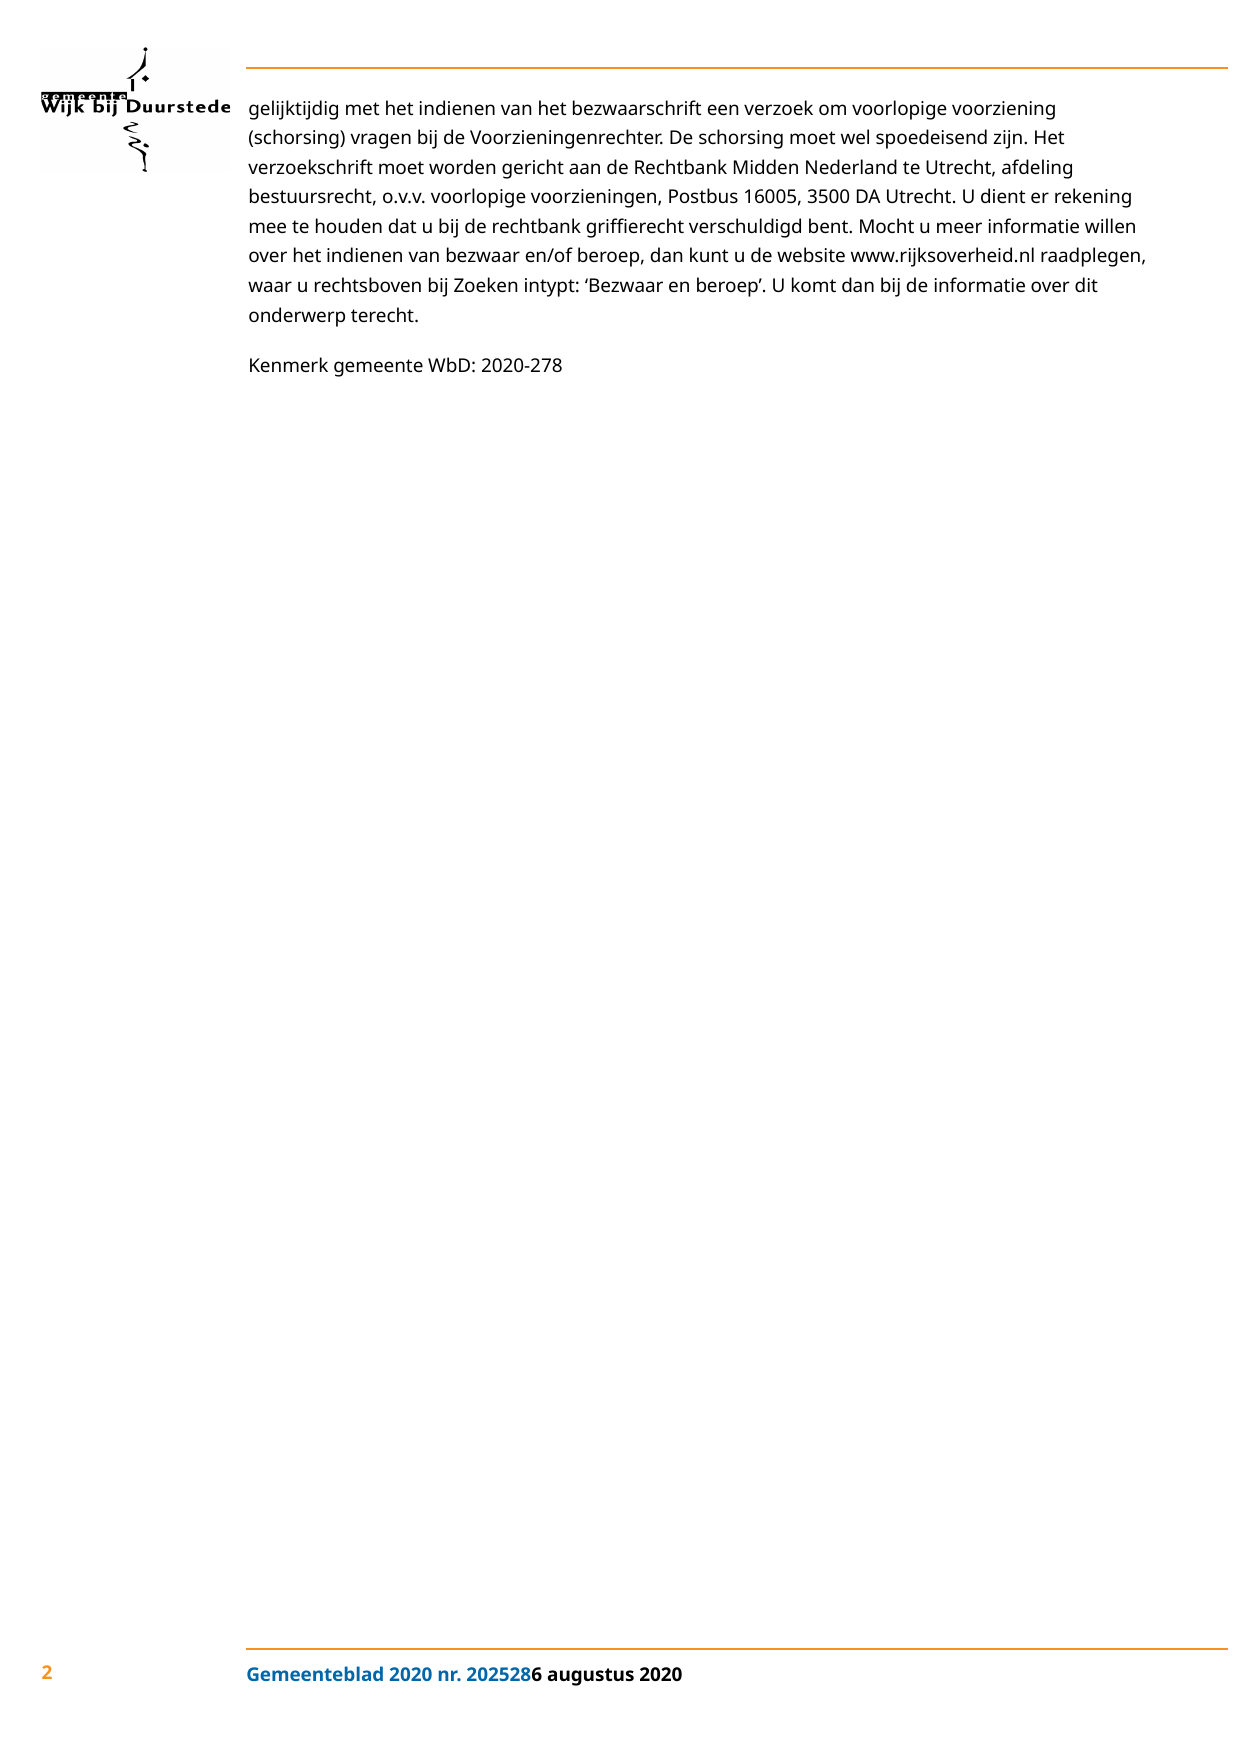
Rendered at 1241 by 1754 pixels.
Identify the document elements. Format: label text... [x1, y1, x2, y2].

text Kenmerk gemeente WbD: 2020-278 [248, 352, 1152, 378]
text gelijktijdig met het indienen van het bezwaarschrift een verzoek om voorlopige voorziening (schorsing) vragen bij de Voorzieningenrechter. De schorsing moet wel spoedeisend zijn. Het verzoekschrift moet worden gericht aan de Rechtbank Midden Nederland te Utrecht, afdeling bestuursrecht, o.v.v. voorlopige voorzieningen, Postbus 16005, 3500 DA Utrecht. U dient er rekening mee te houden dat u bij de rechtbank griffierecht verschuldigd bent. Mocht u meer informatie willen over het indienen van bezwaar en/of beroep, dan kunt u de website www.rijksoverheid.nl raadplegen, waar u rechtsboven bij Zoeken intypt: ‘Bezwaar en beroep’. U komt dan bij de informatie over dit onderwerp terecht. [248, 95, 1152, 328]
picture [41, 47, 231, 172]
